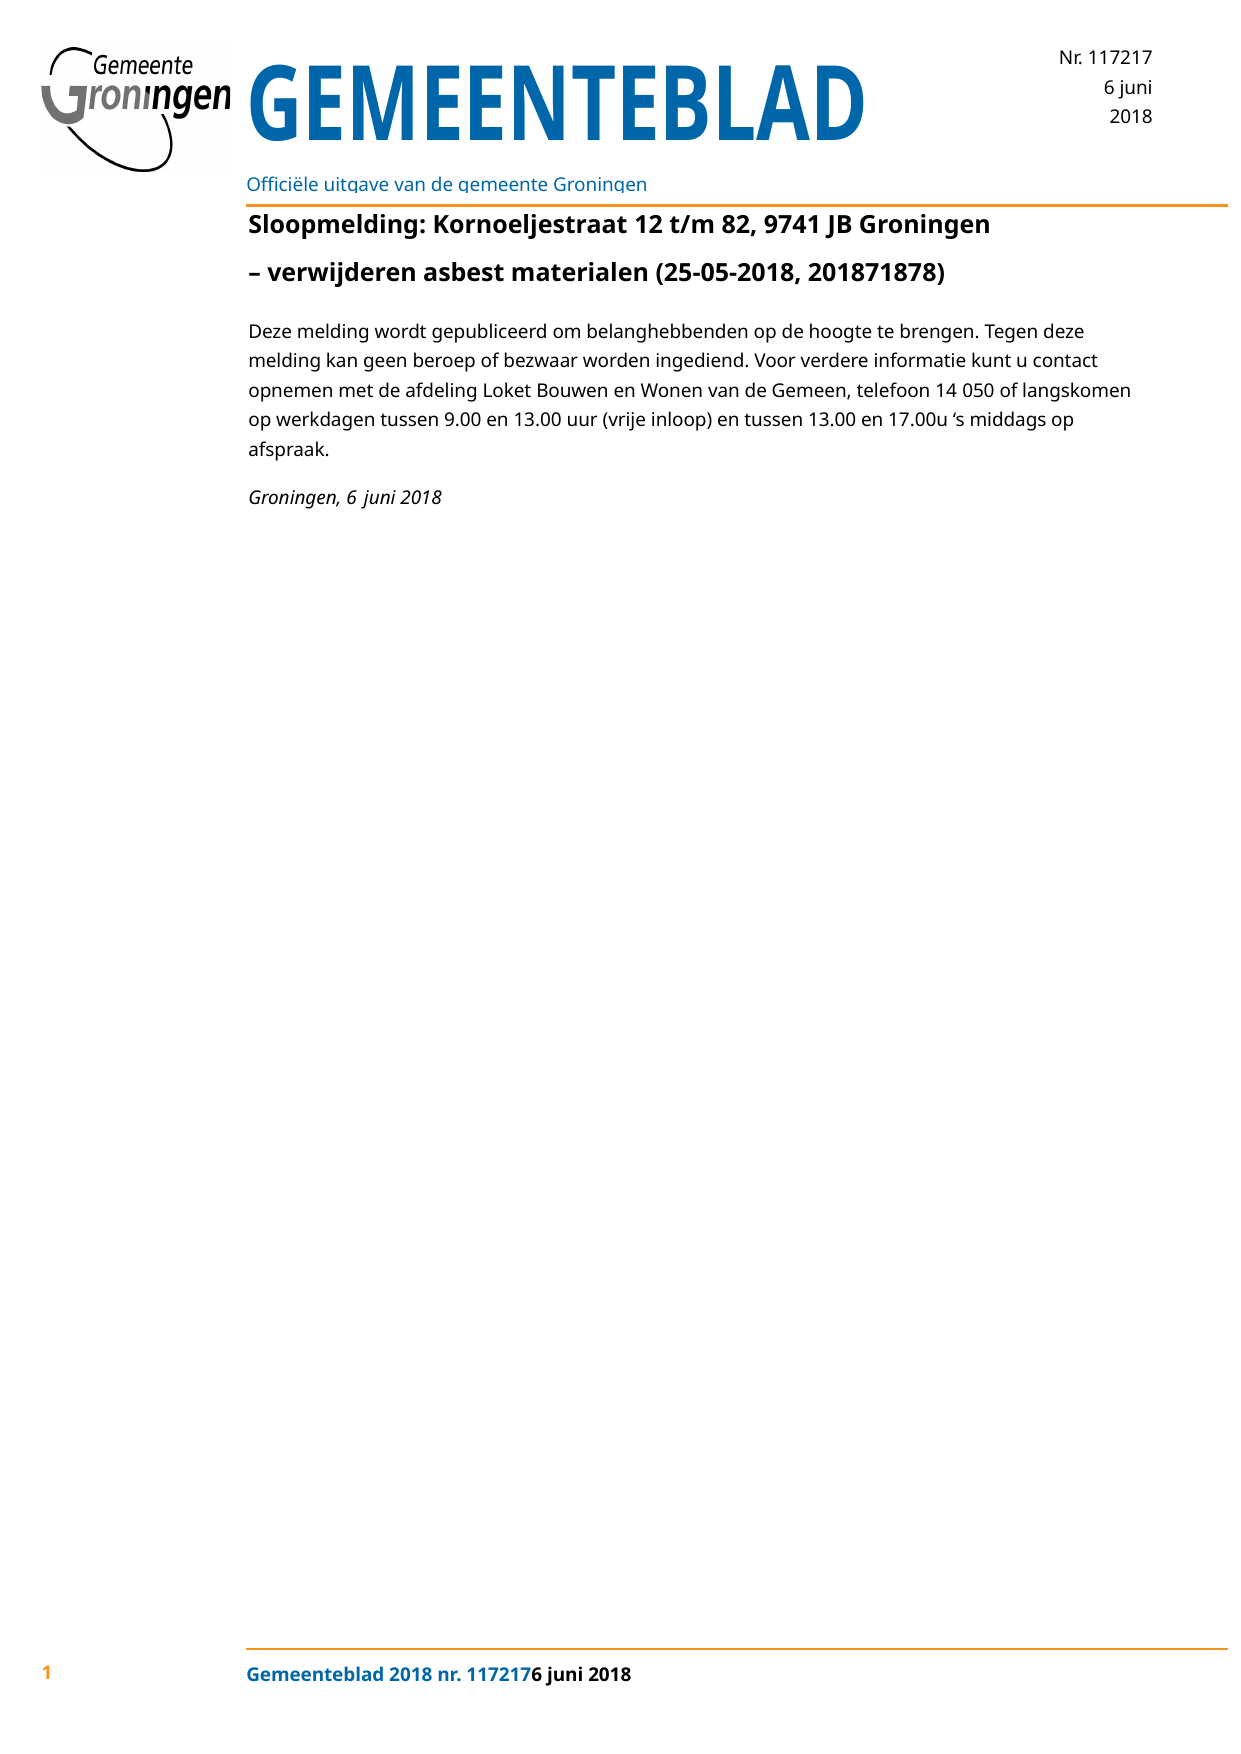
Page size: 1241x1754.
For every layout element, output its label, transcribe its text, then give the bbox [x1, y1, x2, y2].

text Groningen, 6 juni 2018 [248, 484, 1152, 510]
picture [41, 47, 231, 172]
text Deze melding wordt gepubliceerd om belanghebbenden op de hoogte te brengen. Tegen deze melding kan geen beroep of bezwaar worden ingediend. Voor verdere informatie kunt u contact opnemen met de afdeling Loket Bouwen en Wonen van de Gemeen, telefoon 14 050 of langskomen op werkdagen tussen 9.00 en 13.00 uur (vrije inloop) en tussen 13.00 en 17.00u ‘s middags op afspraak. [248, 318, 1152, 462]
text Sloopmelding: Kornoeljestraat 12 t/m 82, 9741 JB Groningen – verwijderen asbest materialen (25-05-2018, 201871878) [248, 207, 1152, 288]
